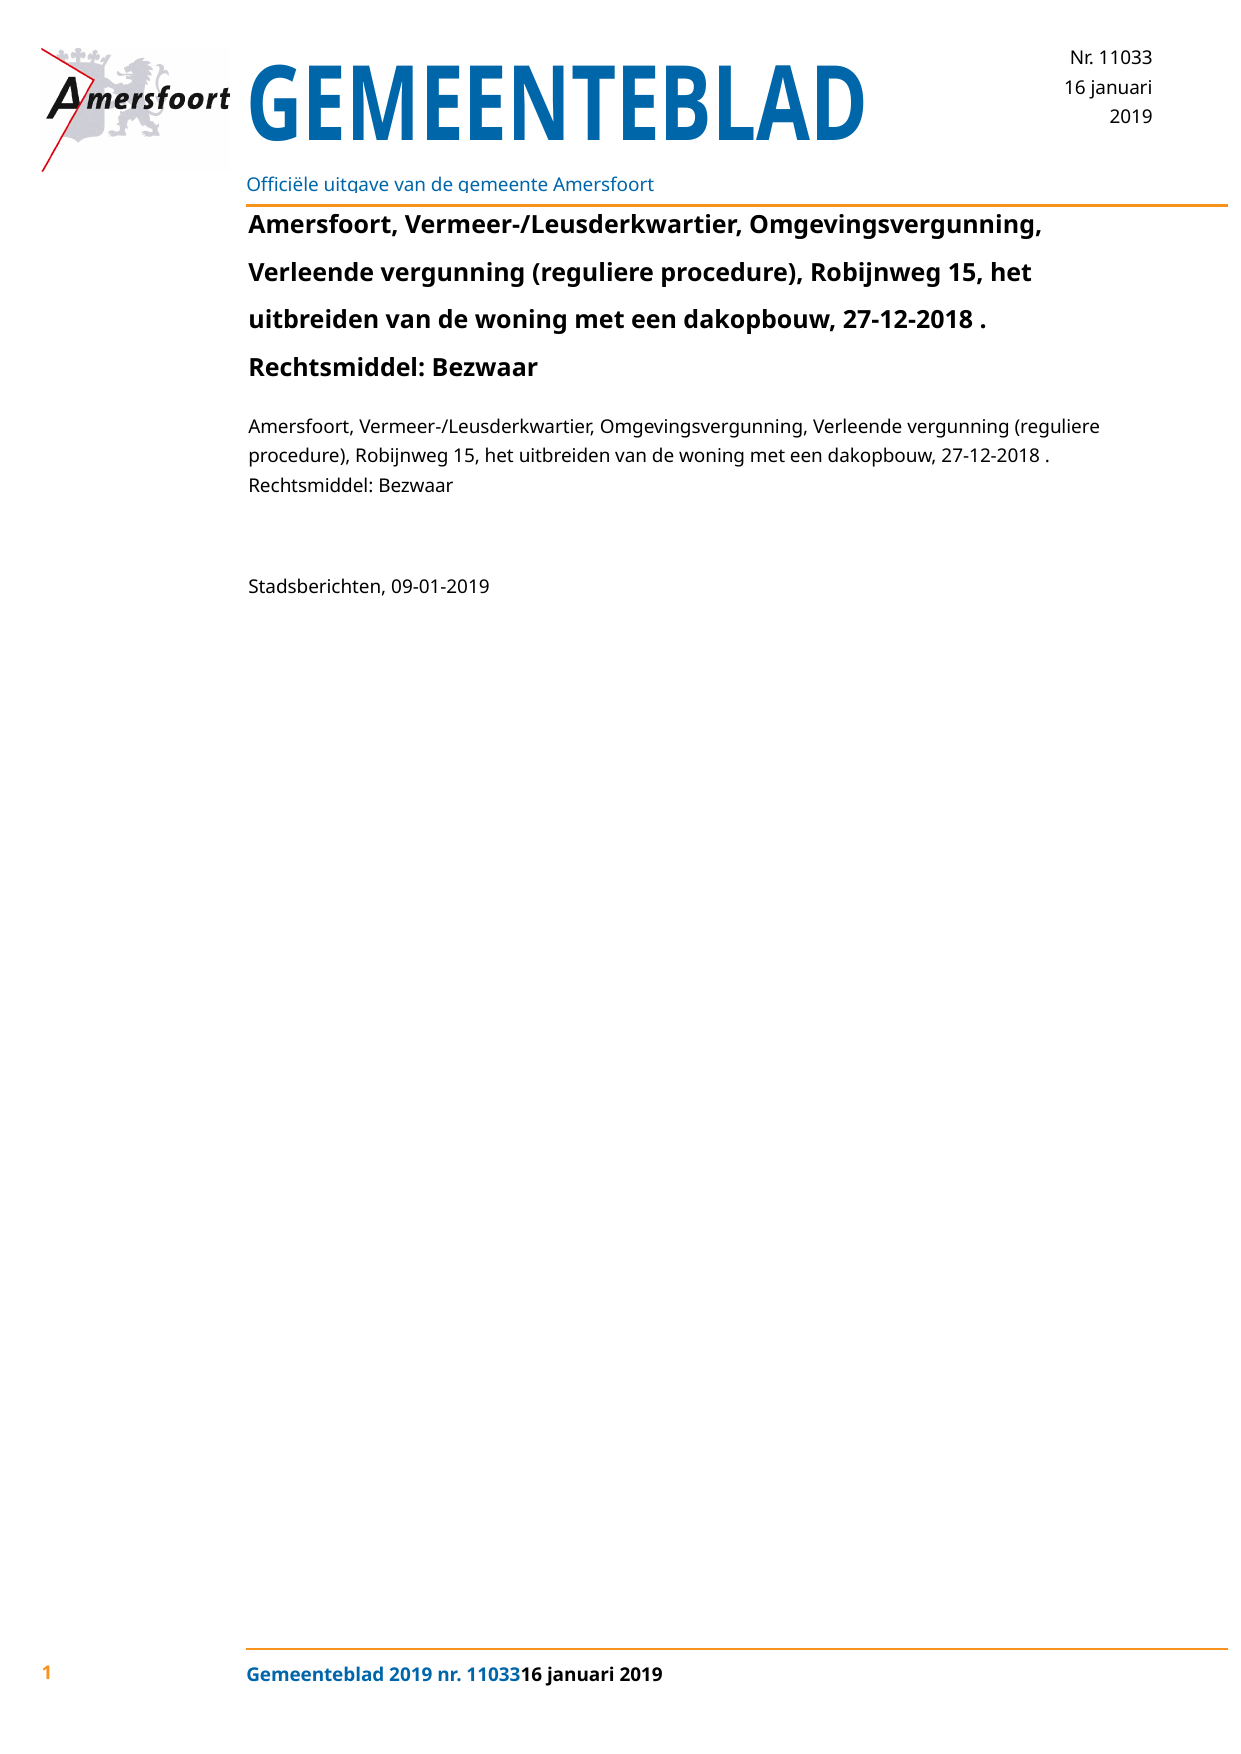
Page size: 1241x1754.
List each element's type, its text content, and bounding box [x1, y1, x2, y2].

text Stadsberichten, 09-01-2019 [248, 573, 1152, 599]
text Amersfoort, Vermeer-/Leusderkwartier, Omgevingsvergunning, Verleende vergunning (reguliere procedure), Robijnweg 15, het uitbreiden van de woning met een dakopbouw, 27-12-2018 . Rechtsmiddel: Bezwaar [248, 207, 1152, 384]
text Amersfoort, Vermeer-/Leusderkwartier, Omgevingsvergunning, Verleende vergunning (reguliere procedure), Robijnweg 15, het uitbreiden van de woning met een dakopbouw, 27-12-2018 . Rechtsmiddel: Bezwaar [248, 413, 1152, 498]
picture [41, 47, 231, 172]
